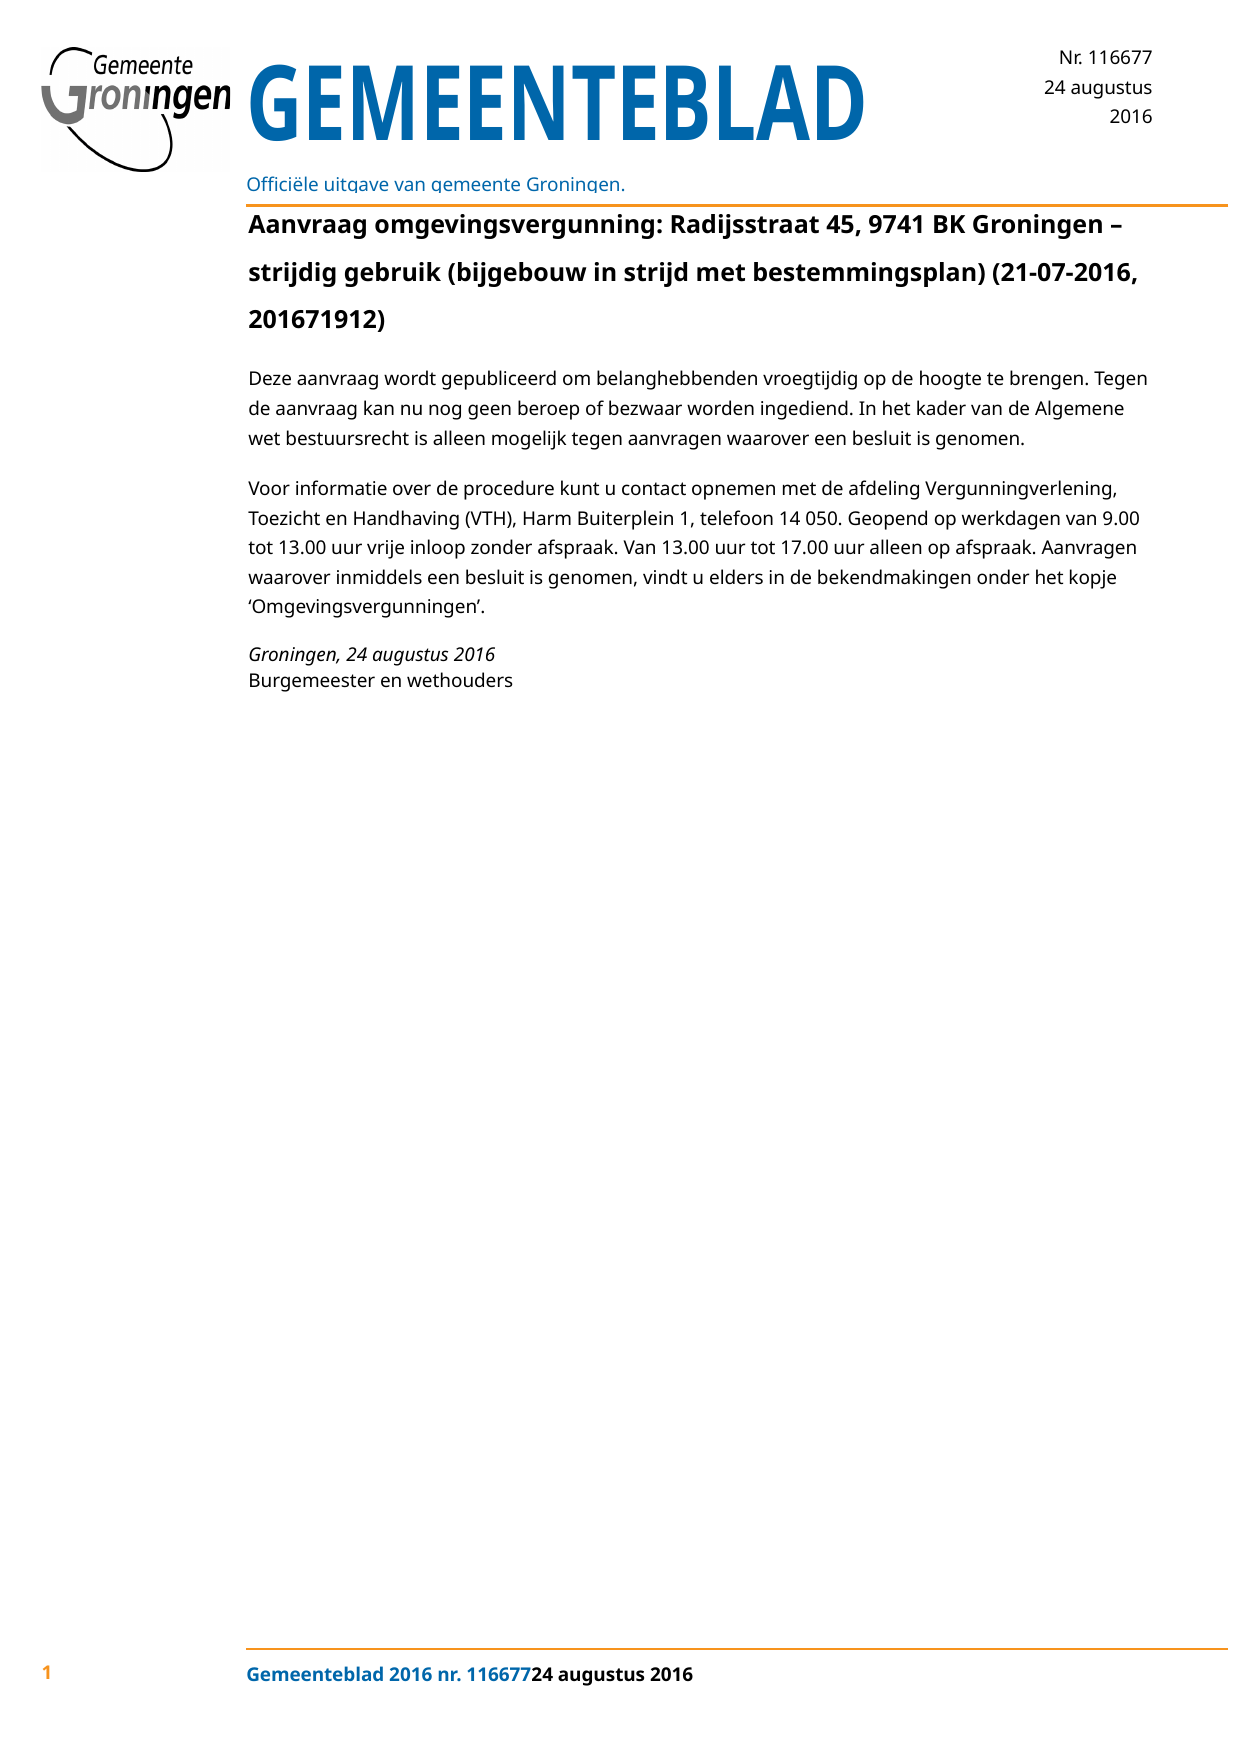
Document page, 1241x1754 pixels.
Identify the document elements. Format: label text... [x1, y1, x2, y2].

text Burgemeester en wethouders [248, 667, 1152, 693]
text Voor informatie over de procedure kunt u contact opnemen met de afdeling Vergunningverlening, Toezicht en Handhaving (VTH), Harm Buiterplein 1, telefoon 14 050. Geopend op werkdagen van 9.00 tot 13.00 uur vrije inloop zonder afspraak. Van 13.00 uur tot 17.00 uur alleen op afspraak. Aanvragen waarover inmiddels een besluit is genomen, vindt u elders in de bekendmakingen onder het kopje ‘Omgevingsvergunningen’. [248, 475, 1152, 619]
picture [41, 47, 231, 172]
text Deze aanvraag wordt gepubliceerd om belanghebbenden vroegtijdig op de hoogte te brengen. Tegen de aanvraag kan nu nog geen beroep of bezwaar worden ingediend. In het kader van de Algemene wet bestuursrecht is alleen mogelijk tegen aanvragen waarover een besluit is genomen. [248, 366, 1152, 450]
text Groningen, 24 augustus 2016 [248, 641, 1152, 667]
text Aanvraag omgevingsvergunning: Radijsstraat 45, 9741 BK Groningen – strijdig gebruik (bijgebouw in strijd met bestemmingsplan) (21-07-2016, 201671912) [248, 207, 1152, 336]
